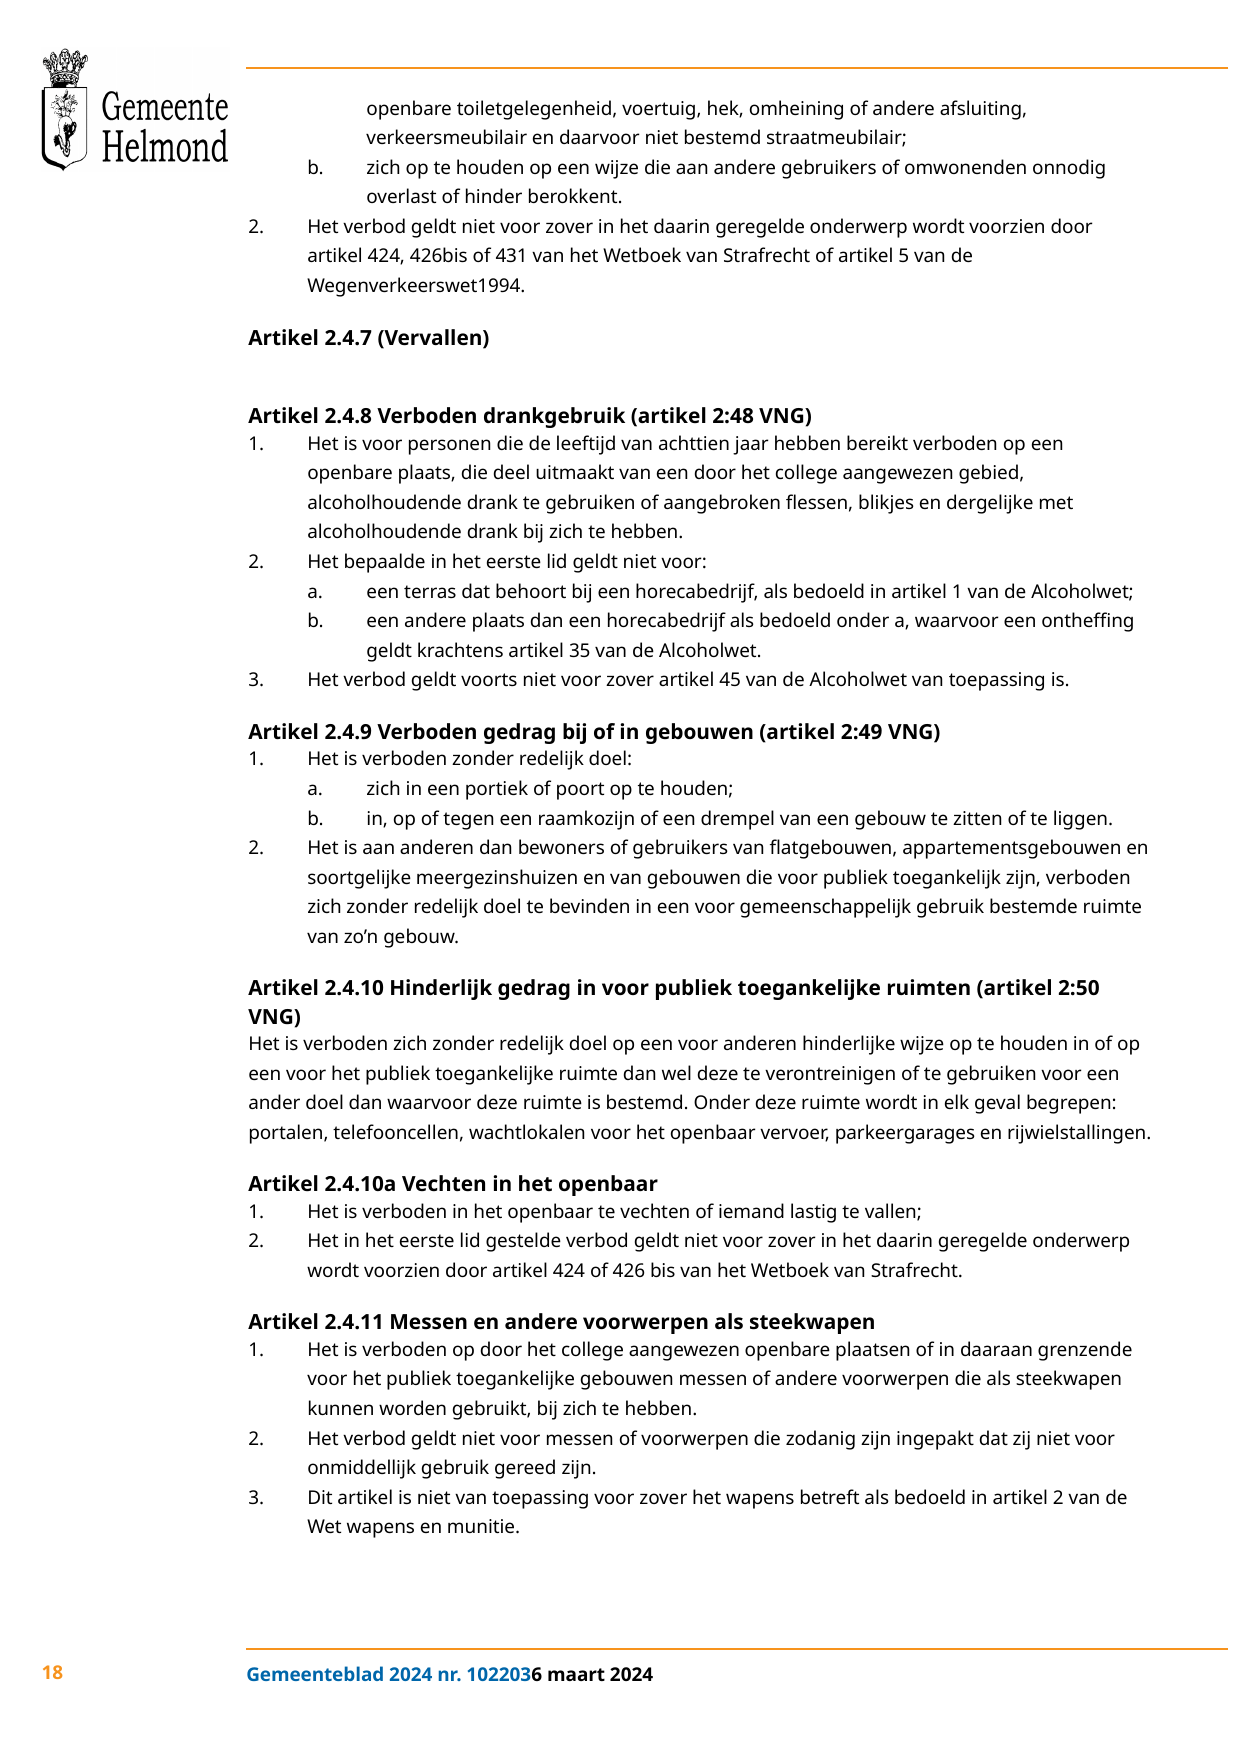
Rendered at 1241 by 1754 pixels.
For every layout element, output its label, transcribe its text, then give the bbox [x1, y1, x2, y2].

list Het is aan anderen dan bewoners of gebruikers van flatgebouwen, appartementsgebouwen en soortgelijke meergezinshuizen en van gebouwen die voor publiek toegankelijk zijn, verboden zich zonder redelijk doel te bevinden in een voor gemeenschappelijk gebruik bestemde ruimte van zo’n gebouw. [248, 834, 1152, 949]
text Artikel 2.4.10 Hinderlijk gedrag in voor publiek toegankelijke ruimten (artikel 2:50 VNG) [248, 973, 1152, 1030]
list Het is verboden in het openbaar te vechten of iemand lastig te vallen; [248, 1198, 1152, 1224]
text Artikel 2.4.10a Vechten in het openbaar [248, 1169, 1152, 1198]
picture [41, 47, 231, 172]
list Het verbod geldt voorts niet voor zover artikel 45 van de Alcoholwet van toepassing is. [248, 667, 1152, 692]
list zich op te houden op een wijze die aan andere gebruikers of omwonenden onnodig overlast of hinder berokkent. [307, 154, 1152, 209]
text Artikel 2.4.9 Verboden gedrag bij of in gebouwen (artikel 2:49 VNG) [248, 717, 1152, 746]
list zich in een portiek of poort op te houden; [307, 775, 1152, 801]
list Het in het eerste lid gestelde verbod geldt niet voor zover in het daarin geregelde onderwerp wordt voorzien door artikel 424 of 426 bis van het Wetboek van Strafrecht. [248, 1227, 1152, 1283]
list Dit artikel is niet van toepassing voor zover het wapens betreft als bedoeld in artikel 2 van de Wet wapens en munitie. [248, 1484, 1152, 1539]
list een terras dat behoort bij een horecabedrijf, als bedoeld in artikel 1 van de Alcoholwet; [307, 578, 1152, 604]
list in, op of tegen een raamkozijn of een drempel van een gebouw te zitten of te liggen. [307, 805, 1152, 830]
list Het verbod geldt niet voor zover in het daarin geregelde onderwerp wordt voorzien door artikel 424, 426bis of 431 van het Wetboek van Strafrecht of artikel 5 van de Wegenverkeerswet1994. [248, 213, 1152, 298]
text Artikel 2.4.8 Verboden drankgebruik (artikel 2:48 VNG) [248, 402, 1152, 430]
list Het is voor personen die de leeftijd van achttien jaar hebben bereikt verboden op een openbare plaats, die deel uitmaakt van een door het college aangewezen gebied, alcoholhoudende drank te gebruiken of aangebroken flessen, blikjes en dergelijke met alcoholhoudende drank bij zich te hebben. [248, 430, 1152, 544]
text Artikel 2.4.11 Messen en andere voorwerpen als steekwapen [248, 1307, 1152, 1336]
list Het is verboden zonder redelijk doel: [248, 746, 1152, 771]
list een andere plaats dan een horecabedrijf als bedoeld onder a, waarvoor een ontheffing geldt krachtens artikel 35 van de Alcoholwet. [307, 607, 1152, 663]
list Het bepaalde in het eerste lid geldt niet voor: [248, 548, 1152, 574]
list openbare toiletgelegenheid, voertuig, hek, omheining of andere afsluiting, verkeersmeubilair en daarvoor niet bestemd straatmeubilair; [307, 95, 1152, 150]
list Het verbod geldt niet voor messen of voorwerpen die zodanig zijn ingepakt dat zij niet voor onmiddellijk gebruik gereed zijn. [248, 1425, 1152, 1480]
list Het is verboden op door het college aangewezen openbare plaatsen of in daaraan grenzende voor het publiek toegankelijke gebouwen messen of andere voorwerpen die als steekwapen kunnen worden gebruikt, bij zich te hebben. [248, 1336, 1152, 1421]
text Artikel 2.4.7 (Vervallen) [248, 323, 1152, 351]
text Het is verboden zich zonder redelijk doel op een voor anderen hinderlijke wijze op te houden in of op een voor het publiek toegankelijke ruimte dan wel deze te verontreinigen of te gebruiken voor een ander doel dan waarvoor deze ruimte is bestemd. Onder deze ruimte wordt in elk geval begrepen: portalen, telefooncellen, wachtlokalen voor het openbaar vervoer, parkeergarages en rijwielstallingen. [248, 1030, 1152, 1145]
